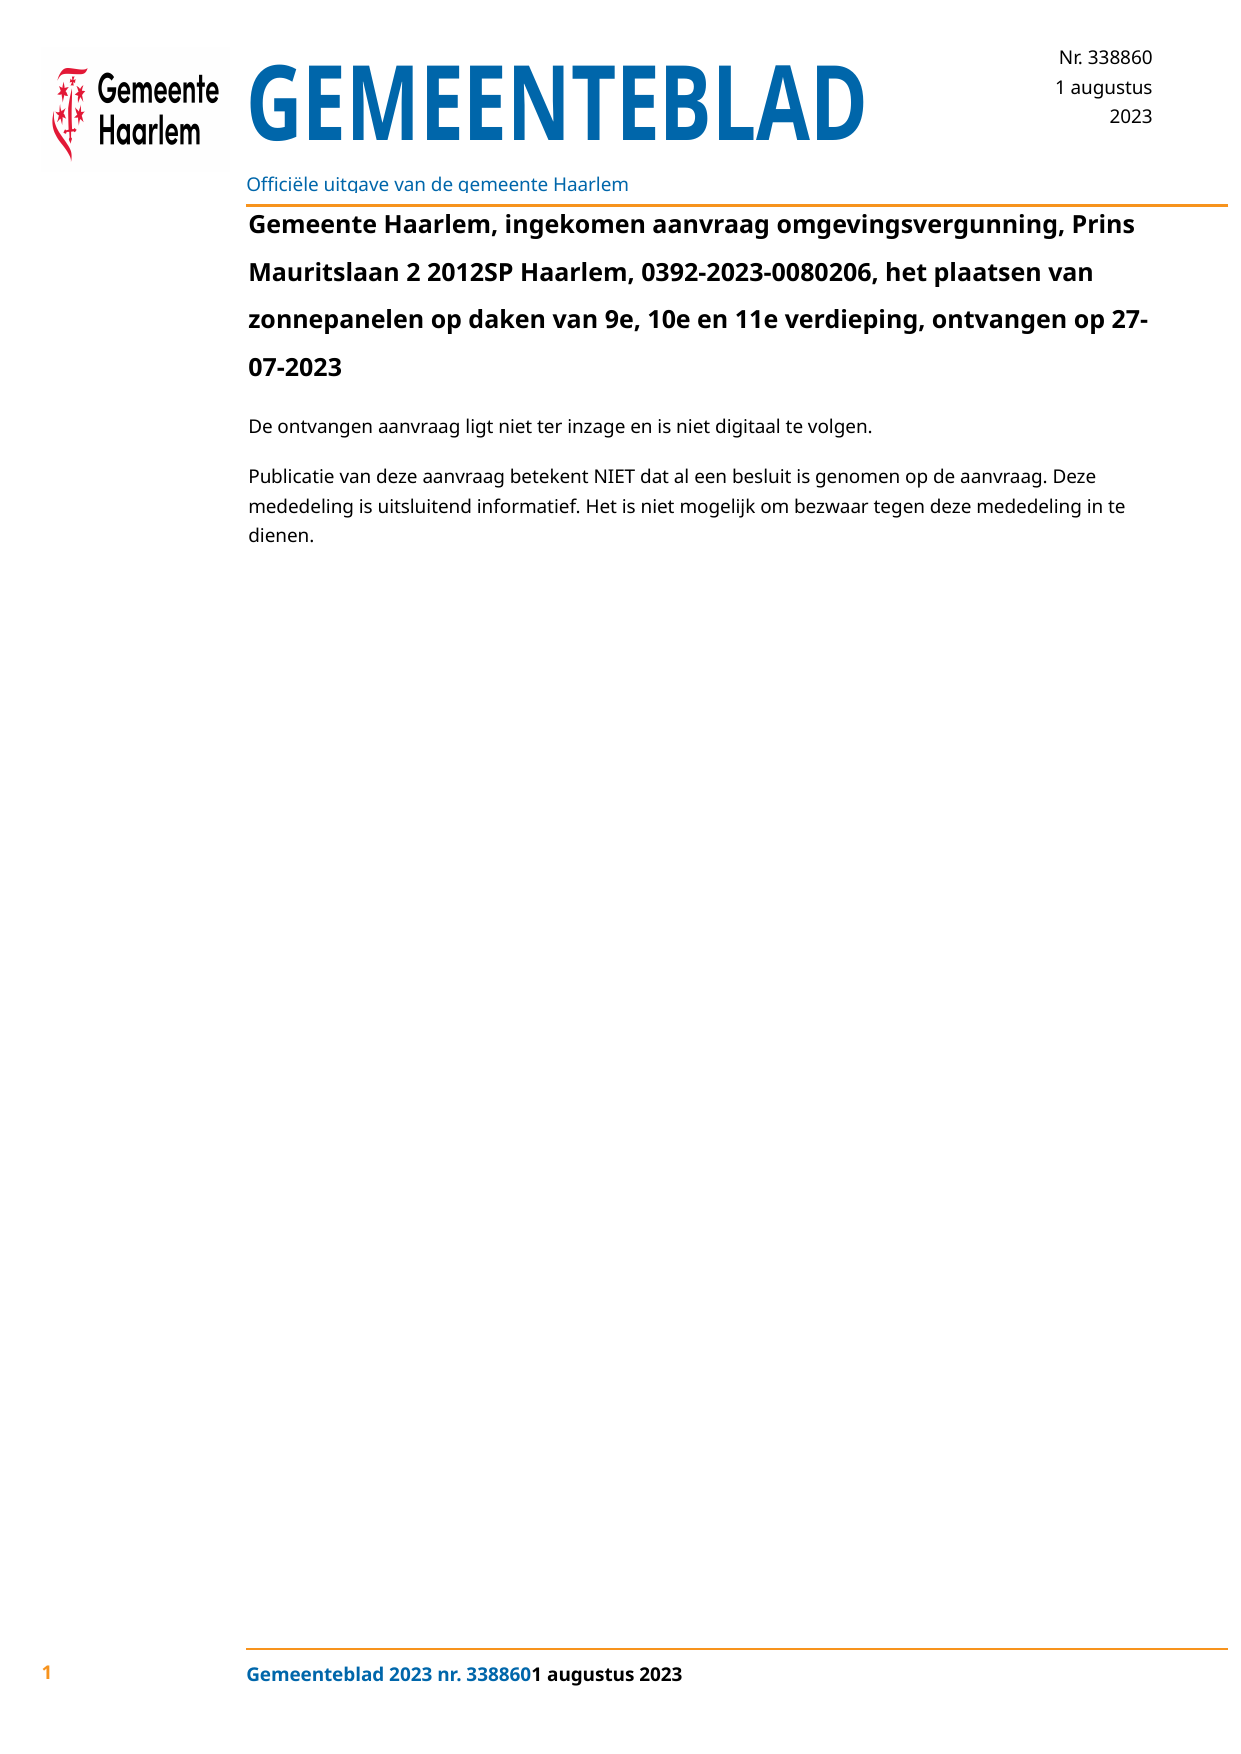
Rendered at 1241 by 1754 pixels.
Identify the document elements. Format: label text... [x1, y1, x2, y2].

text Publicatie van deze aanvraag betekent NIET dat al een besluit is genomen op de aanvraag. Deze mededeling is uitsluitend informatief. Het is niet mogelijk om bezwaar tegen deze mededeling in te dienen. [248, 463, 1152, 548]
picture [41, 47, 231, 172]
text De ontvangen aanvraag ligt niet ter inzage en is niet digitaal te volgen. [248, 413, 1152, 439]
text Gemeente Haarlem, ingekomen aanvraag omgevingsvergunning, Prins Mauritslaan 2 2012SP Haarlem, 0392-2023-0080206, het plaatsen van zonnepanelen op daken van 9e, 10e en 11e verdieping, ontvangen op 27-07-2023 [248, 207, 1152, 384]
